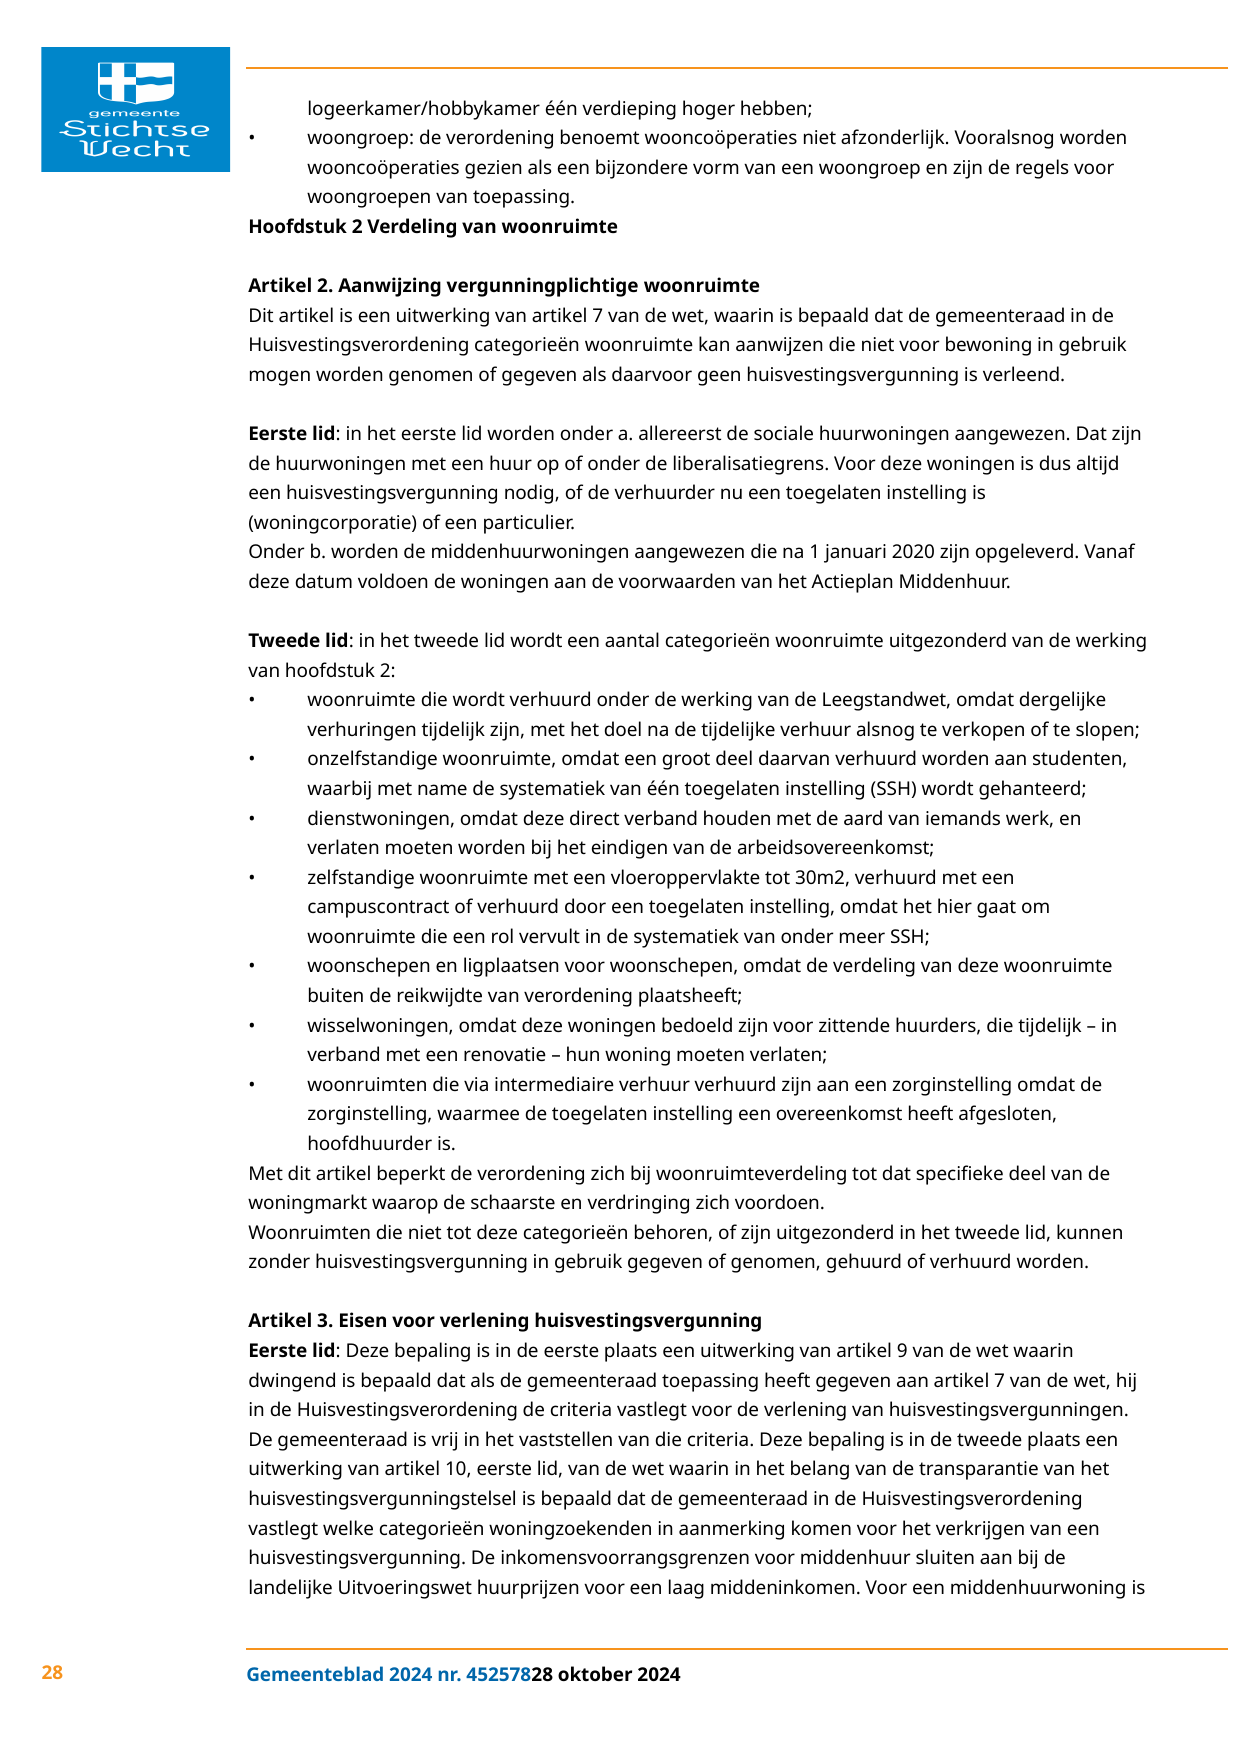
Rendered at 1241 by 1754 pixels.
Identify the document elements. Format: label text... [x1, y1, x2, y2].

text Eerste lid: Deze bepaling is in de eerste plaats een uitwerking van artikel 9 van de wet waarin dwingend is bepaald dat als de gemeenteraad toepassing heeft gegeven aan artikel 7 van de wet, hij in de Huisvestingsverordening de criteria vastlegt voor de verlening van huisvestingsvergunningen. De gemeenteraad is vrij in het vaststellen van die criteria. Deze bepaling is in de tweede plaats een uitwerking van artikel 10, eerste lid, van de wet waarin in het belang van de transparantie van het huisvestingsvergunningstelsel is bepaald dat de gemeenteraad in de Huisvestingsverordening vastlegt welke categorieën woningzoekenden in aanmerking komen voor het verkrijgen van een huisvestingsvergunning. De inkomensvoorrangsgrenzen voor middenhuur sluiten aan bij de landelijke Uitvoeringswet huurprijzen voor een laag middeninkomen. Voor een middenhuurwoning is [248, 1337, 1152, 1600]
list woonschepen en ligplaatsen voor woonschepen, omdat de verdeling van deze woonruimte buiten de reikwijdte van verordening plaatsheeft; [248, 953, 1152, 1008]
list zelfstandige woonruimte met een vloeroppervlakte tot 30m2, verhuurd met een campuscontract of verhuurd door een toegelaten instelling, omdat het hier gaat om woonruimte die een rol vervult in de systematiek van onder meer SSH; [248, 864, 1152, 949]
list logeerkamer/hobbykamer één verdieping hoger hebben; [248, 95, 1152, 121]
text Artikel 2. Aanwijzing vergunningplichtige woonruimte [248, 272, 1152, 298]
text Met dit artikel beperkt de verordening zich bij woonruimteverdeling tot dat specifieke deel van de woningmarkt waarop de schaarste en verdringing zich voordoen. [248, 1160, 1152, 1215]
list dienstwoningen, omdat deze direct verband houden met de aard van iemands werk, en verlaten moeten worden bij het eindigen van de arbeidsovereenkomst; [248, 805, 1152, 860]
text Eerste lid: in het eerste lid worden onder a. allereerst de sociale huurwoningen aangewezen. Dat zijn de huurwoningen met een huur op of onder de liberalisatiegrens. Voor deze woningen is dus altijd een huisvestingsvergunning nodig, of de verhuurder nu een toegelaten instelling is (woningcorporatie) of een particulier. [248, 420, 1152, 535]
list woonruimten die via intermediaire verhuur verhuurd zijn aan een zorginstelling omdat de zorginstelling, waarmee de toegelaten instelling een overeenkomst heeft afgesloten, hoofdhuurder is. [248, 1071, 1152, 1156]
list wisselwoningen, omdat deze woningen bedoeld zijn voor zittende huurders, die tijdelijk – in verband met een renovatie – hun woning moeten verlaten; [248, 1012, 1152, 1067]
text Onder b. worden de middenhuurwoningen aangewezen die na 1 januari 2020 zijn opgeleverd. Vanaf deze datum voldoen de woningen aan de voorwaarden van het Actieplan Middenhuur. [248, 538, 1152, 594]
text Hoofdstuk 2 Verdeling van woonruimte [248, 213, 1152, 239]
text Artikel 3. Eisen voor verlening huisvestingsvergunning [248, 1308, 1152, 1333]
picture [99, 63, 135, 101]
text Woonruimten die niet tot deze categorieën behoren, of zijn uitgezonderd in het tweede lid, kunnen zonder huisvestingsvergunning in gebruik gegeven of genomen, gehuurd of verhuurd worden. [248, 1219, 1152, 1274]
list woongroep: de verordening benoemt wooncoöperaties niet afzonderlijk. Vooralsnog worden wooncoöperaties gezien als een bijzondere vorm van een woongroep en zijn de regels voor woongroepen van toepassing. [248, 124, 1152, 209]
list onzelfstandige woonruimte, omdat een groot deel daarvan verhuurd worden aan studenten, waarbij met name de systematiek van één toegelaten instelling (SSH) wordt gehanteerd; [248, 746, 1152, 801]
picture [137, 63, 174, 103]
text Tweede lid: in het tweede lid wordt een aantal categorieën woonruimte uitgezonderd van de werking van hoofdstuk 2: [248, 627, 1152, 683]
text Dit artikel is een uitwerking van artikel 7 van de wet, waarin is bepaald dat de gemeenteraad in de Huisvestingsverordening categorieën woonruimte kan aanwijzen die niet voor bewoning in gebruik mogen worden genomen of gegeven als daarvoor geen huisvestingsvergunning is verleend. [248, 302, 1152, 387]
list woonruimte die wordt verhuurd onder de werking van de Leegstandwet, omdat dergelijke verhuringen tijdelijk zijn, met het doel na de tijdelijke verhuur alsnog te verkopen of te slopen; [248, 686, 1152, 742]
